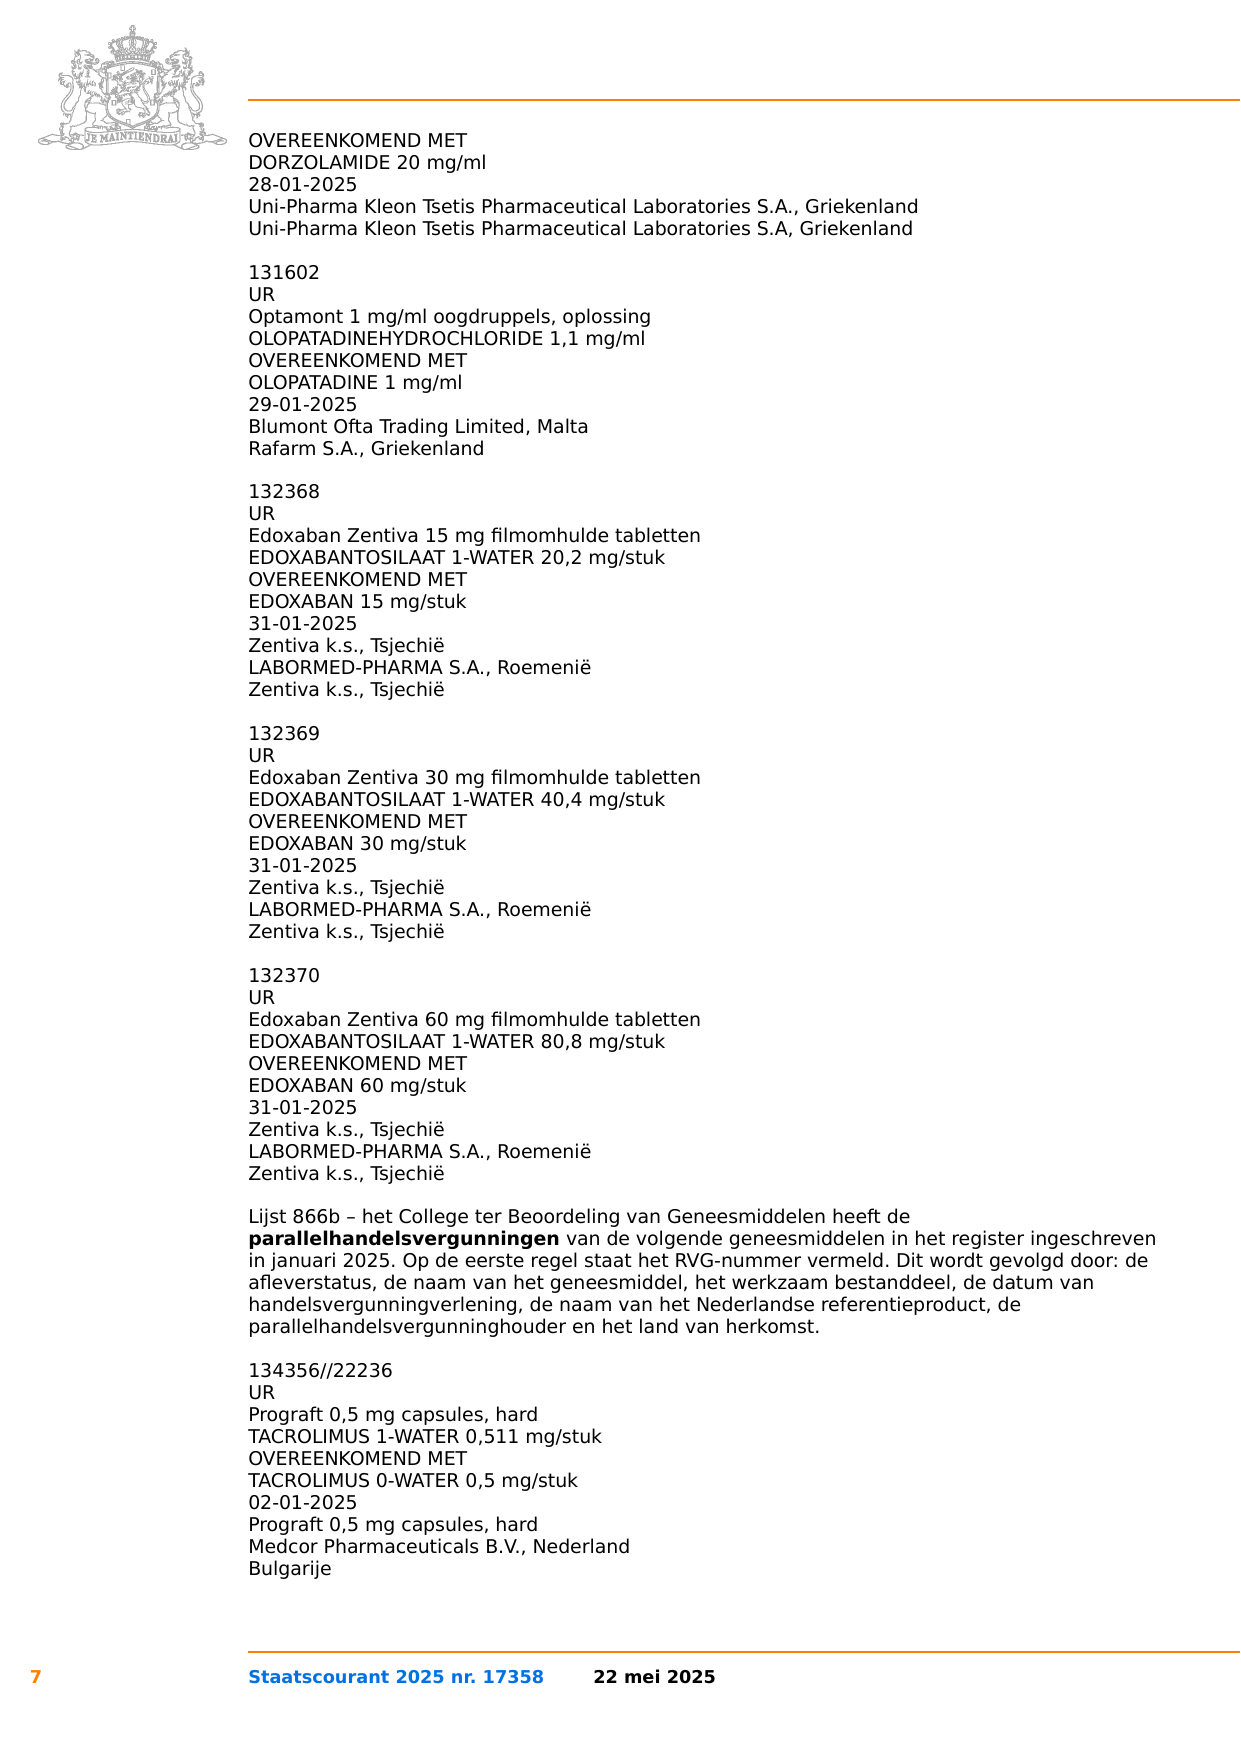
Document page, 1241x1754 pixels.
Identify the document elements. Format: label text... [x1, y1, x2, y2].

text Medcor Pharmaceuticals B.V., Nederland [248, 1536, 1163, 1558]
text EDOXABANTOSILAAT 1-WATER 20,2 mg/stuk [248, 547, 1163, 569]
text 28-01-2025 [248, 174, 1163, 196]
text EDOXABAN 15 mg/stuk [248, 591, 1163, 613]
text EDOXABANTOSILAAT 1-WATER 80,8 mg/stuk [248, 1031, 1163, 1053]
text Prograft 0,5 mg capsules, hard [248, 1404, 1163, 1426]
text Optamont 1 mg/ml oogdruppels, oplossing [248, 306, 1163, 328]
text Zentiva k.s., Tsjechië [248, 635, 1163, 657]
text 132368 [248, 481, 1163, 503]
text 134356//22236 [248, 1360, 1163, 1382]
text Edoxaban Zentiva 60 mg filmomhulde tabletten [248, 1009, 1163, 1031]
text 131602 [248, 262, 1163, 284]
text 31-01-2025 [248, 1097, 1163, 1118]
text 132369 [248, 723, 1163, 745]
text Lijst 866b – het College ter Beoordeling van Geneesmiddelen heeft de parallelhandelsvergunningen van de volgende geneesmiddelen in het register ingeschreven in januari 2025. Op de eerste regel staat het RVG-nummer vermeld. Dit wordt gevolgd door: de afleverstatus, de naam van het geneesmiddel, het werkzaam bestanddeel, de datum van handelsvergunningverlening, de naam van het Nederlandse referentieproduct, de parallelhandelsvergunninghouder en het land van herkomst. [248, 1206, 1163, 1338]
text EDOXABANTOSILAAT 1-WATER 40,4 mg/stuk [248, 789, 1163, 811]
text OVEREENKOMEND MET [248, 349, 1163, 372]
text OVEREENKOMEND MET [248, 569, 1163, 591]
text OLOPATADINEHYDROCHLORIDE 1,1 mg/ml [248, 328, 1163, 349]
text Prograft 0,5 mg capsules, hard [248, 1514, 1163, 1536]
text TACROLIMUS 0-WATER 0,5 mg/stuk [248, 1470, 1163, 1492]
text OVEREENKOMEND MET [248, 1053, 1163, 1074]
text LABORMED-PHARMA S.A., Roemenië [248, 899, 1163, 921]
text Zentiva k.s., Tsjechië [248, 1162, 1163, 1184]
text UR [248, 987, 1163, 1009]
text Rafarm S.A., Griekenland [248, 437, 1163, 459]
text EDOXABAN 30 mg/stuk [248, 833, 1163, 855]
text 31-01-2025 [248, 613, 1163, 635]
text UR [248, 503, 1163, 525]
text Zentiva k.s., Tsjechië [248, 877, 1163, 899]
text UR [248, 284, 1163, 306]
text Bulgarije [248, 1558, 1163, 1580]
text LABORMED-PHARMA S.A., Roemenië [248, 1141, 1163, 1162]
text Edoxaban Zentiva 15 mg filmomhulde tabletten [248, 525, 1163, 547]
text DORZOLAMIDE 20 mg/ml [248, 152, 1163, 174]
text OVEREENKOMEND MET [248, 811, 1163, 833]
text OVEREENKOMEND MET [248, 1448, 1163, 1470]
text Zentiva k.s., Tsjechië [248, 1118, 1163, 1141]
text Blumont Ofta Trading Limited, Malta [248, 416, 1163, 437]
text 31-01-2025 [248, 855, 1163, 877]
text Uni-Pharma Kleon Tsetis Pharmaceutical Laboratories S.A., Griekenland [248, 196, 1163, 218]
text Edoxaban Zentiva 30 mg filmomhulde tabletten [248, 767, 1163, 789]
text OVEREENKOMEND MET [248, 130, 1163, 152]
text EDOXABAN 60 mg/stuk [248, 1074, 1163, 1097]
picture [38, 25, 227, 150]
text 02-01-2025 [248, 1492, 1163, 1514]
text OLOPATADINE 1 mg/ml [248, 372, 1163, 393]
text Uni-Pharma Kleon Tsetis Pharmaceutical Laboratories S.A, Griekenland [248, 218, 1163, 240]
text Zentiva k.s., Tsjechië [248, 921, 1163, 943]
text UR [248, 745, 1163, 767]
text 29-01-2025 [248, 393, 1163, 416]
text 132370 [248, 965, 1163, 987]
text TACROLIMUS 1-WATER 0,511 mg/stuk [248, 1426, 1163, 1448]
text Zentiva k.s., Tsjechië [248, 679, 1163, 701]
text LABORMED-PHARMA S.A., Roemenië [248, 657, 1163, 679]
text UR [248, 1382, 1163, 1404]
